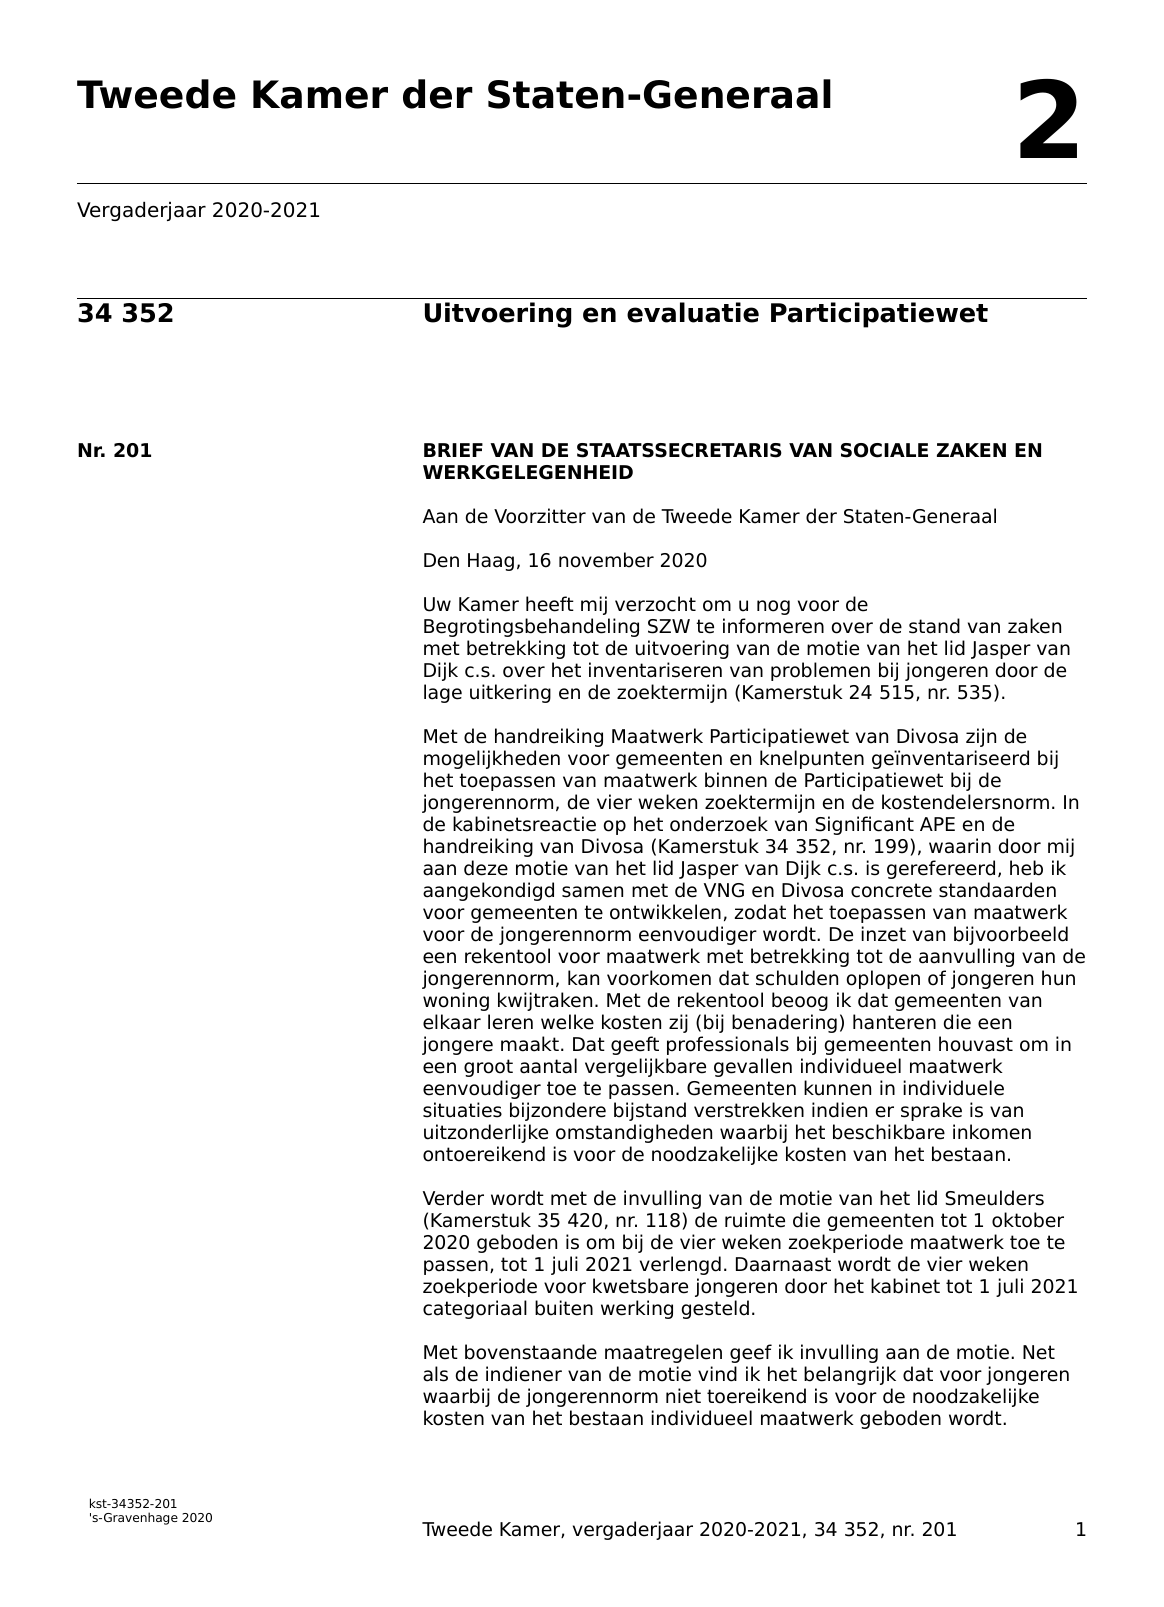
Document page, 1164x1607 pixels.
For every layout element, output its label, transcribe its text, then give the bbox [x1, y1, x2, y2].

text 's-Gravenhage 2020 [88, 1511, 323, 1525]
text Aan de Voorzitter van de Tweede Kamer der Staten-Generaal [422, 506, 1087, 528]
table_header Tweede Kamer der Staten-Generaal [77, 59, 886, 183]
subtitle Nr. 201 BRIEF VAN DE STAATSSECRETARIS VAN SOCIALE ZAKEN EN WERKGELEGENHEID [77, 440, 1087, 484]
subtitle 34 352 Uitvoering en evaluatie Participatiewet [77, 299, 1087, 329]
table_header 2 [886, 59, 1087, 183]
text Den Haag, 16 november 2020 [422, 550, 1087, 572]
text Met bovenstaande maatregelen geef ik invulling aan de motie. Net als de indiener van de motie vind ik het belangrijk dat voor jongeren waarbij de jongerennorm niet toereikend is voor de noodzakelijke kosten van het bestaan individueel maatwerk geboden wordt. [422, 1342, 1087, 1430]
text kst-34352-201 [88, 1497, 323, 1511]
table_cell Vergaderjaar 2020-2021 [77, 184, 1087, 298]
text Uw Kamer heeft mij verzocht om u nog voor de Begrotingsbehandeling SZW te informeren over de stand van zaken met betrekking tot de uitvoering van de motie van het lid Jasper van Dijk c.s. over het inventariseren van problemen bij jongeren door de lage uitkering en de zoektermijn (Kamerstuk 24 515, nr. 535). [422, 594, 1087, 704]
text Met de handreiking Maatwerk Participatiewet van Divosa zijn de mogelijkheden voor gemeenten en knelpunten geïnventariseerd bij het toepassen van maatwerk binnen de Participatiewet bij de jongerennorm, de vier weken zoektermijn en de kostendelersnorm. In de kabinetsreactie op het onderzoek van Significant APE en de handreiking van Divosa (Kamerstuk 34 352, nr. 199), waarin door mij aan deze motie van het lid Jasper van Dijk c.s. is gerefereerd, heb ik aangekondigd samen met de VNG en Divosa concrete standaarden voor gemeenten te ontwikkelen, zodat het toepassen van maatwerk voor de jongerennorm eenvoudiger wordt. De inzet van bijvoorbeeld een rekentool voor maatwerk met betrekking tot de aanvulling van de jongerennorm, kan voorkomen dat schulden oplopen of jongeren hun woning kwijtraken. Met de rekentool beoog ik dat gemeenten van elkaar leren welke kosten zij (bij benadering) hanteren die een jongere maakt. Dat geeft professionals bij gemeenten houvast om in een groot aantal vergelijkbare gevallen individueel maatwerk eenvoudiger toe te passen. Gemeenten kunnen in individuele situaties bijzondere bijstand verstrekken indien er sprake is van uitzonderlijke omstandigheden waarbij het beschikbare inkomen ontoereikend is voor de noodzakelijke kosten van het bestaan. [422, 726, 1087, 1166]
text Verder wordt met de invulling van de motie van het lid Smeulders (Kamerstuk 35 420, nr. 118) de ruimte die gemeenten tot 1 oktober 2020 geboden is om bij de vier weken zoekperiode maatwerk toe te passen, tot 1 juli 2021 verlengd. Daarnaast wordt de vier weken zoekperiode voor kwetsbare jongeren door het kabinet tot 1 juli 2021 categoriaal buiten werking gesteld. [422, 1188, 1087, 1320]
